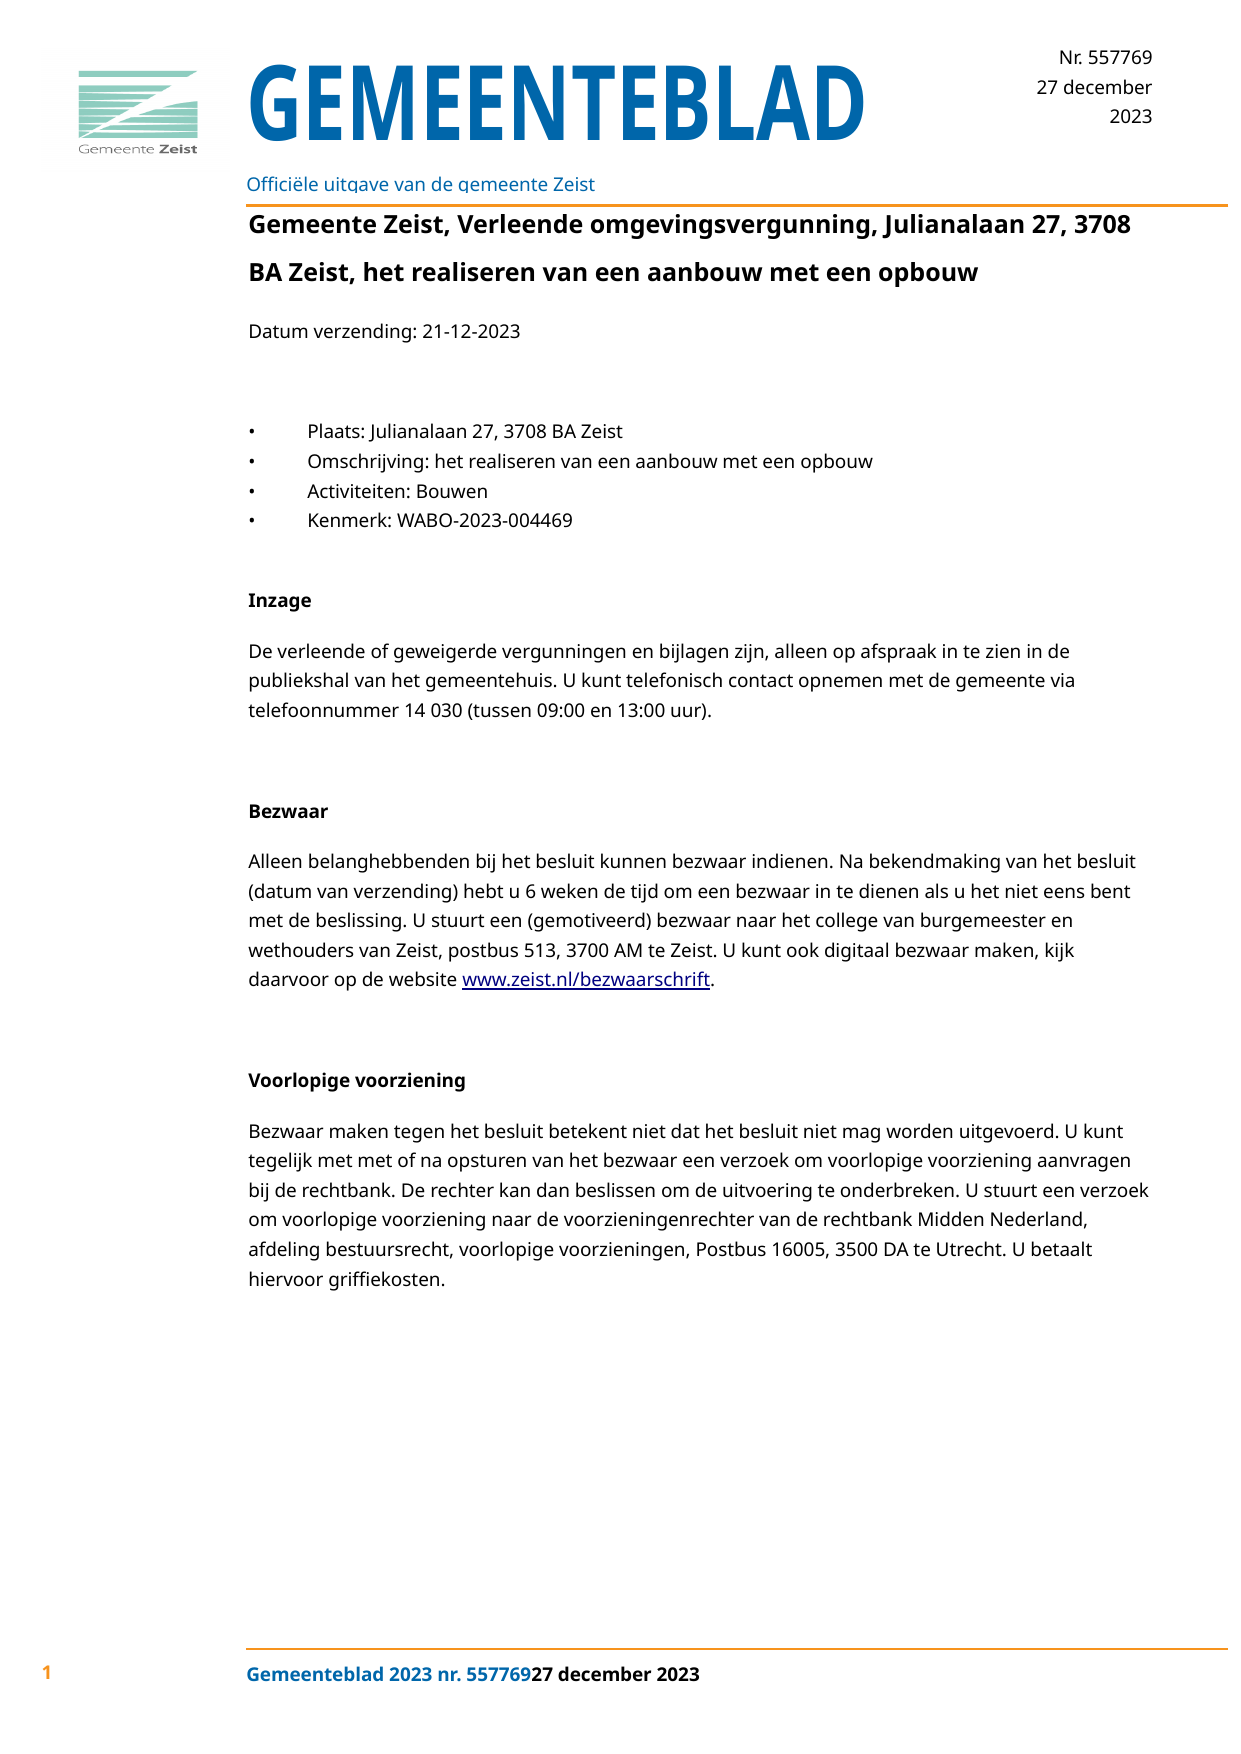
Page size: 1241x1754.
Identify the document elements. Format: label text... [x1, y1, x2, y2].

text Bezwaar maken tegen het besluit betekent niet dat het besluit niet mag worden uitgevoerd. U kunt tegelijk met met of na opsturen van het bezwaar een verzoek om voorlopige voorziening aanvragen bij de rechtbank. De rechter kan dan beslissen om de uitvoering te onderbreken. U stuurt een verzoek om voorlopige voorziening naar de voorzieningenrechter van de rechtbank Midden Nederland, afdeling bestuursrecht, voorlopige voorzieningen, Postbus 16005, 3500 DA te Utrecht. U betaalt hiervoor griffiekosten. [248, 1118, 1152, 1292]
list Activiteiten: Bouwen [248, 478, 1152, 504]
text Alleen belanghebbenden bij het besluit kunnen bezwaar indienen. Na bekendmaking van het besluit (datum van verzending) hebt u 6 weken de tijd om een bezwaar in te dienen als u het niet eens bent met de beslissing. U stuurt een (gemotiveerd) bezwaar naar het college van burgemeester en wethouders van Zeist, postbus 513, 3700 AM te Zeist. U kunt ook digitaal bezwaar maken, kijk daarvoor op de website www.zeist.nl/bezwaarschrift. [248, 848, 1152, 992]
text Gemeente Zeist, Verleende omgevingsvergunning, Julianalaan 27, 3708 BA Zeist, het realiseren van een aanbouw met een opbouw [248, 207, 1152, 288]
text Bezwaar [248, 798, 1152, 824]
text Voorlopige voorziening [248, 1067, 1152, 1093]
text Datum verzending: 21-12-2023 [248, 318, 1152, 344]
list Plaats: Julianalaan 27, 3708 BA Zeist [248, 419, 1152, 444]
list Kenmerk: WABO-2023-004469 [248, 507, 1152, 533]
picture [41, 47, 231, 172]
list Omschrijving: het realiseren van een aanbouw met een opbouw [248, 448, 1152, 474]
text De verleende of geweigerde vergunningen en bijlagen zijn, alleen op afspraak in te zien in de publiekshal van het gemeentehuis. U kunt telefonisch contact opnemen met de gemeente via telefoonnummer 14 030 (tussen 09:00 en 13:00 uur). [248, 638, 1152, 723]
text Inzage [248, 587, 1152, 613]
